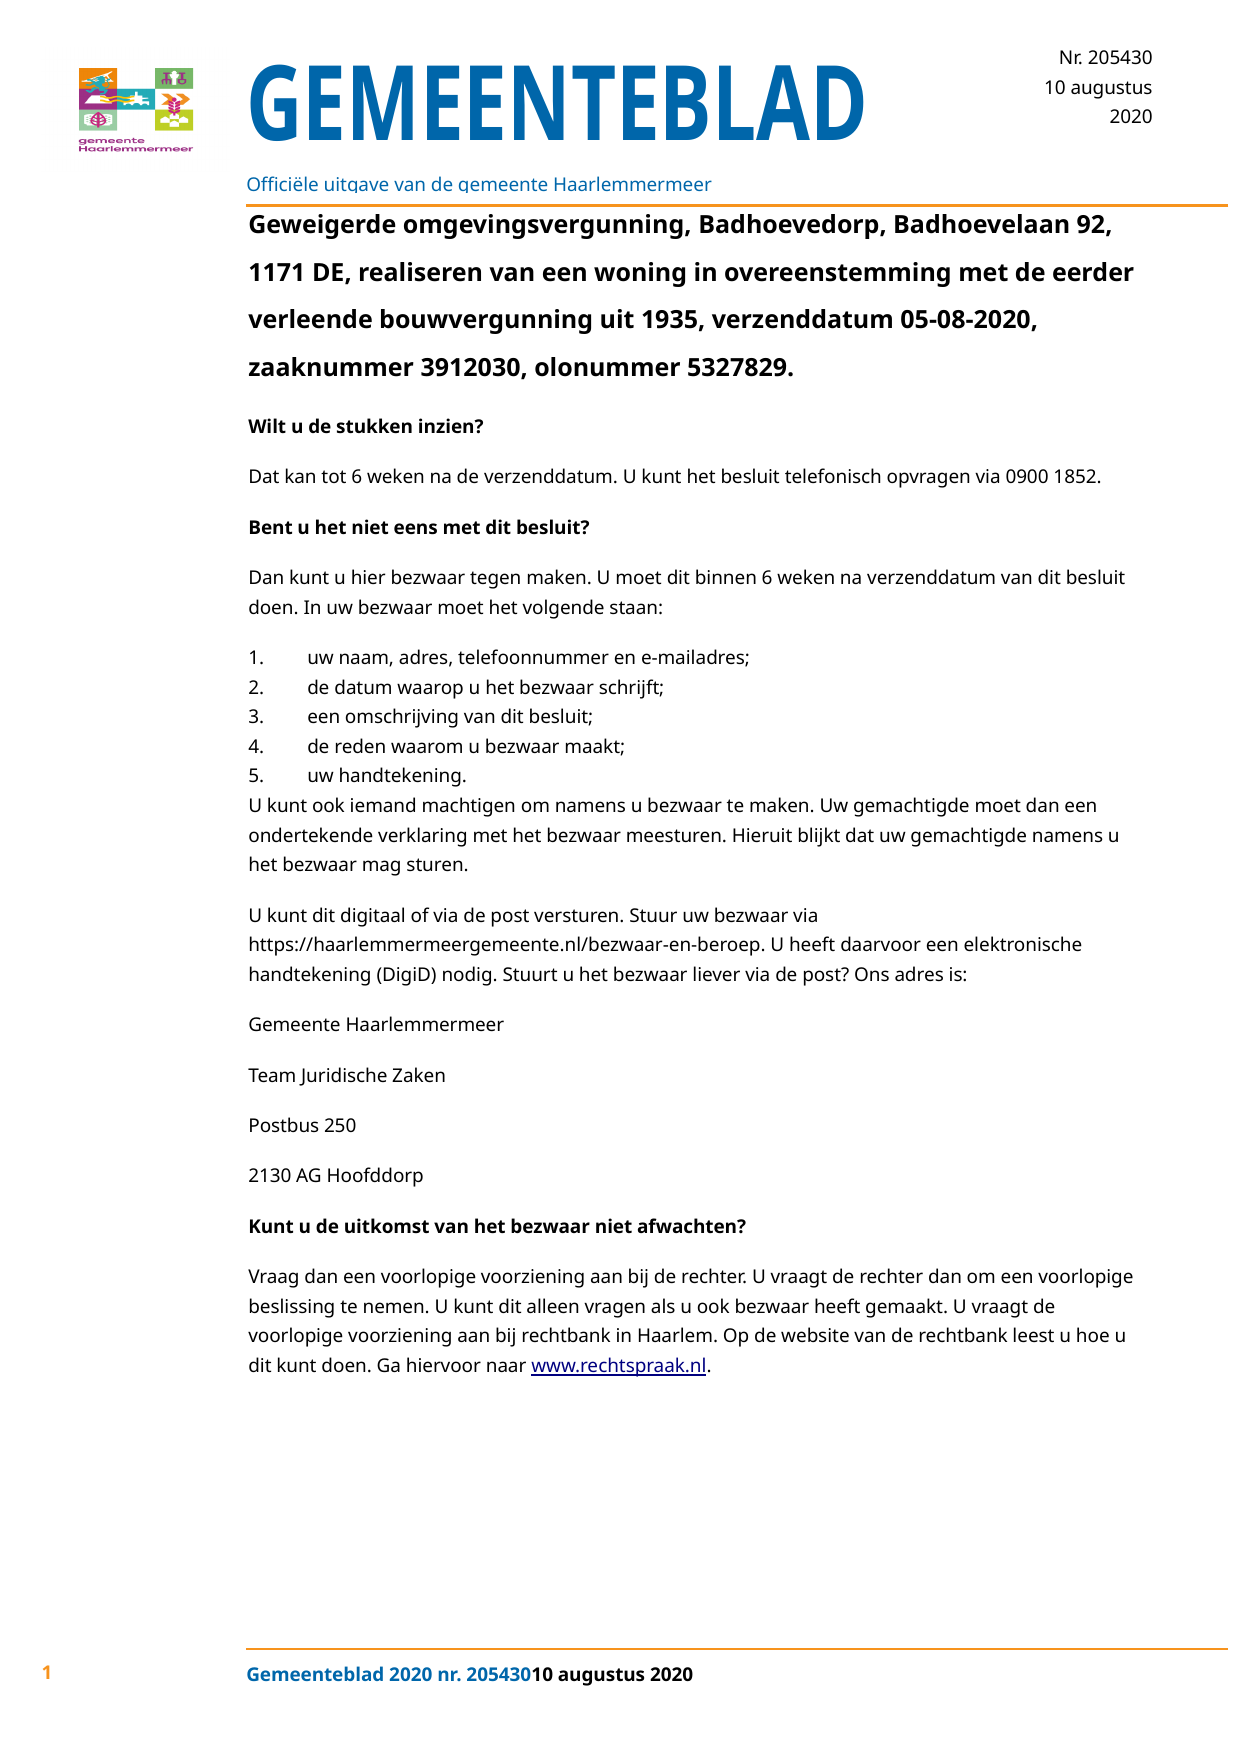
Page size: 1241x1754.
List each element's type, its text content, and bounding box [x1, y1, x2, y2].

text Vraag dan een voorlopige voorziening aan bij de rechter. U vraagt de rechter dan om een voorlopige beslissing te nemen. U kunt dit alleen vragen als u ook bezwaar heeft gemaakt. U vraagt de voorlopige voorziening aan bij rechtbank in Haarlem. Op de website van de rechtbank leest u hoe u dit kunt doen. Ga hiervoor naar www.rechtspraak.nl. [248, 1263, 1152, 1378]
list een omschrijving van dit besluit; [248, 703, 1152, 729]
text U kunt ook iemand machtigen om namens u bezwaar te maken. Uw gemachtigde moet dan een ondertekende verklaring met het bezwaar meesturen. Hieruit blijkt dat uw gemachtigde namens u het bezwaar mag sturen. [248, 792, 1152, 877]
text Team Juridische Zaken [248, 1062, 1152, 1088]
list de reden waarom u bezwaar maakt; [248, 733, 1152, 759]
text Bent u het niet eens met dit besluit? [248, 514, 1152, 540]
text U kunt dit digitaal of via de post versturen. Stuur uw bezwaar via https://haarlemmermeergemeente.nl/bezwaar-en-beroep. U heeft daarvoor een elektronische handtekening (DigiD) nodig. Stuurt u het bezwaar liever via de post? Ons adres is: [248, 902, 1152, 987]
text Postbus 250 [248, 1112, 1152, 1138]
text Geweigerde omgevingsvergunning, Badhoevedorp, Badhoevelaan 92, 1171 DE, realiseren van een woning in overeenstemming met de eerder verleende bouwvergunning uit 1935, verzenddatum 05-08-2020, zaaknummer 3912030, olonummer 5327829. [248, 207, 1152, 384]
list de datum waarop u het bezwaar schrijft; [248, 674, 1152, 700]
text Dan kunt u hier bezwaar tegen maken. U moet dit binnen 6 weken na verzenddatum van dit besluit doen. In uw bezwaar moet het volgende staan: [248, 564, 1152, 620]
text Gemeente Haarlemmermeer [248, 1011, 1152, 1037]
list uw handtekening. [248, 763, 1152, 788]
text Kunt u de uitkomst van het bezwaar niet afwachten? [248, 1213, 1152, 1239]
list uw naam, adres, telefoonnummer en e-mailadres; [248, 644, 1152, 670]
picture [41, 47, 231, 172]
text Dat kan tot 6 weken na de verzenddatum. U kunt het besluit telefonisch opvragen via 0900 1852. [248, 463, 1152, 489]
text 2130 AG Hoofddorp [248, 1163, 1152, 1188]
text Wilt u de stukken inzien? [248, 413, 1152, 439]
